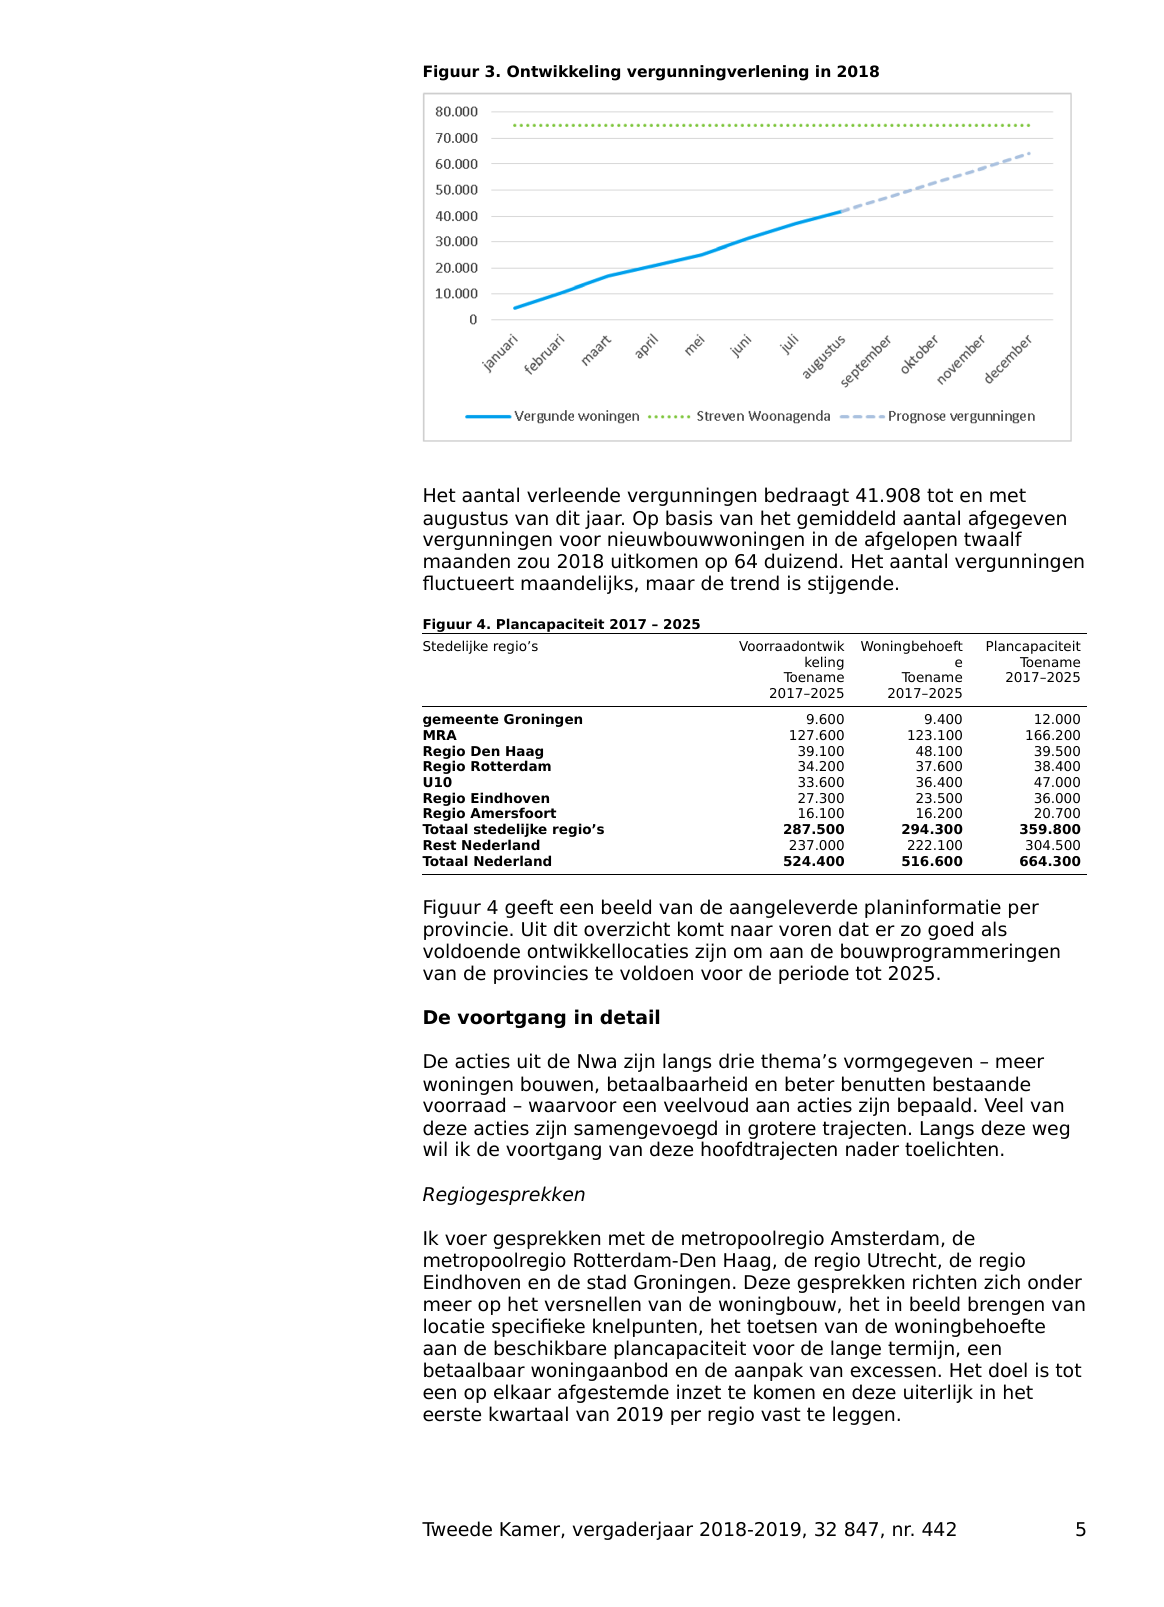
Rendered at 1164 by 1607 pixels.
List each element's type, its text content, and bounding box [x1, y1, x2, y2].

table_cell 222.100 [850, 838, 968, 853]
table_cell MRA [422, 728, 732, 743]
table_cell 23.500 [850, 791, 968, 806]
table_cell 9.600 [732, 707, 850, 728]
table_cell 127.600 [732, 728, 850, 743]
text De acties uit de Nwa zijn langs drie thema’s vormgegeven – meer woningen bouwen, betaalbaarheid en beter benutten bestaande voorraad – waarvoor een veelvoud aan acties zijn bepaald. Veel van deze acties zijn samengevoegd in grotere trajecten. Langs deze weg wil ik de voortgang van deze hoofdtrajecten nader toelichten. [422, 1051, 1087, 1161]
table_cell 524.400 [732, 854, 850, 874]
table_cell 36.000 [969, 791, 1087, 806]
table_cell 36.400 [850, 775, 968, 791]
subtitle De voortgang in detail [422, 1007, 1087, 1029]
table_cell U10 [422, 775, 732, 791]
table_cell 16.100 [732, 806, 850, 822]
table_cell 304.500 [969, 838, 1087, 853]
table_cell 39.100 [732, 744, 850, 759]
table_cell Rest Nederland [422, 838, 732, 853]
table_header Figuur 4. Plancapaciteit 2017 – 2025 [422, 617, 1087, 633]
table_cell 166.200 [969, 728, 1087, 743]
table_cell 20.700 [969, 806, 1087, 822]
table_cell 16.200 [850, 806, 968, 822]
table_cell 33.600 [732, 775, 850, 791]
table_cell Regio Amersfoort [422, 806, 732, 822]
table_cell 39.500 [969, 744, 1087, 759]
table_cell 48.100 [850, 744, 968, 759]
table_cell Stedelijke regio’s [422, 634, 732, 706]
table_cell 37.600 [850, 759, 968, 775]
table_cell Regio Rotterdam [422, 759, 732, 775]
table_cell 664.300 [969, 854, 1087, 874]
table_cell Regio Eindhoven [422, 791, 732, 806]
table_cell 34.200 [732, 759, 850, 775]
text Figuur 3. Ontwikkeling vergunningverlening in 2018 [422, 63, 1072, 81]
table_cell Woningbehoefte Toename 2017–2025 [850, 634, 968, 706]
table_cell gemeente Groningen [422, 707, 732, 728]
table_cell Regio Den Haag [422, 744, 732, 759]
table_cell 12.000 [969, 707, 1087, 728]
table_cell Totaal Nederland [422, 854, 732, 874]
text Ik voer gesprekken met de metropoolregio Amsterdam, de metropoolregio Rotterdam-Den Haag, de regio Utrecht, de regio Eindhoven en de stad Groningen. Deze gesprekken richten zich onder meer op het versnellen van de woningbouw, het in beeld brengen van locatie specifieke knelpunten, het toetsen van de woningbehoefte aan de beschikbare plancapaciteit voor de lange termijn, een betaalbaar woningaanbod en de aanpak van excessen. Het doel is tot een op elkaar afgestemde inzet te komen en deze uiterlijk in het eerste kwartaal van 2019 per regio vast te leggen. [422, 1228, 1087, 1426]
table_cell Voorraadontwikkeling Toename 2017–2025 [732, 634, 850, 706]
subtitle Regiogesprekken [422, 1183, 1087, 1206]
table_cell 27.300 [732, 791, 850, 806]
table_cell Totaal stedelijke regio’s [422, 822, 732, 838]
table_cell 516.600 [850, 854, 968, 874]
table_cell 47.000 [969, 775, 1087, 791]
text Het aantal verleende vergunningen bedraagt 41.908 tot en met augustus van dit jaar. Op basis van het gemiddeld aantal afgegeven vergunningen voor nieuwbouwwoningen in de afgelopen twaalf maanden zou 2018 uitkomen op 64 duizend. Het aantal vergunningen fluctueert maandelijks, maar de trend is stijgende. [422, 485, 1087, 595]
text Figuur 4 geeft een beeld van de aangeleverde planinformatie per provincie. Uit dit overzicht komt naar voren dat er zo goed als voldoende ontwikkellocaties zijn om aan de bouwprogrammeringen van de provincies te voldoen voor de periode tot 2025. [422, 897, 1087, 985]
table_cell 359.800 [969, 822, 1087, 838]
table_cell 287.500 [732, 822, 850, 838]
table_cell 38.400 [969, 759, 1087, 775]
table_cell 123.100 [850, 728, 968, 743]
table_cell 237.000 [732, 838, 850, 853]
table_cell 294.300 [850, 822, 968, 838]
picture [422, 92, 1072, 442]
table_cell Plancapaciteit Toename 2017–2025 [969, 634, 1087, 706]
table_cell 9.400 [850, 707, 968, 728]
